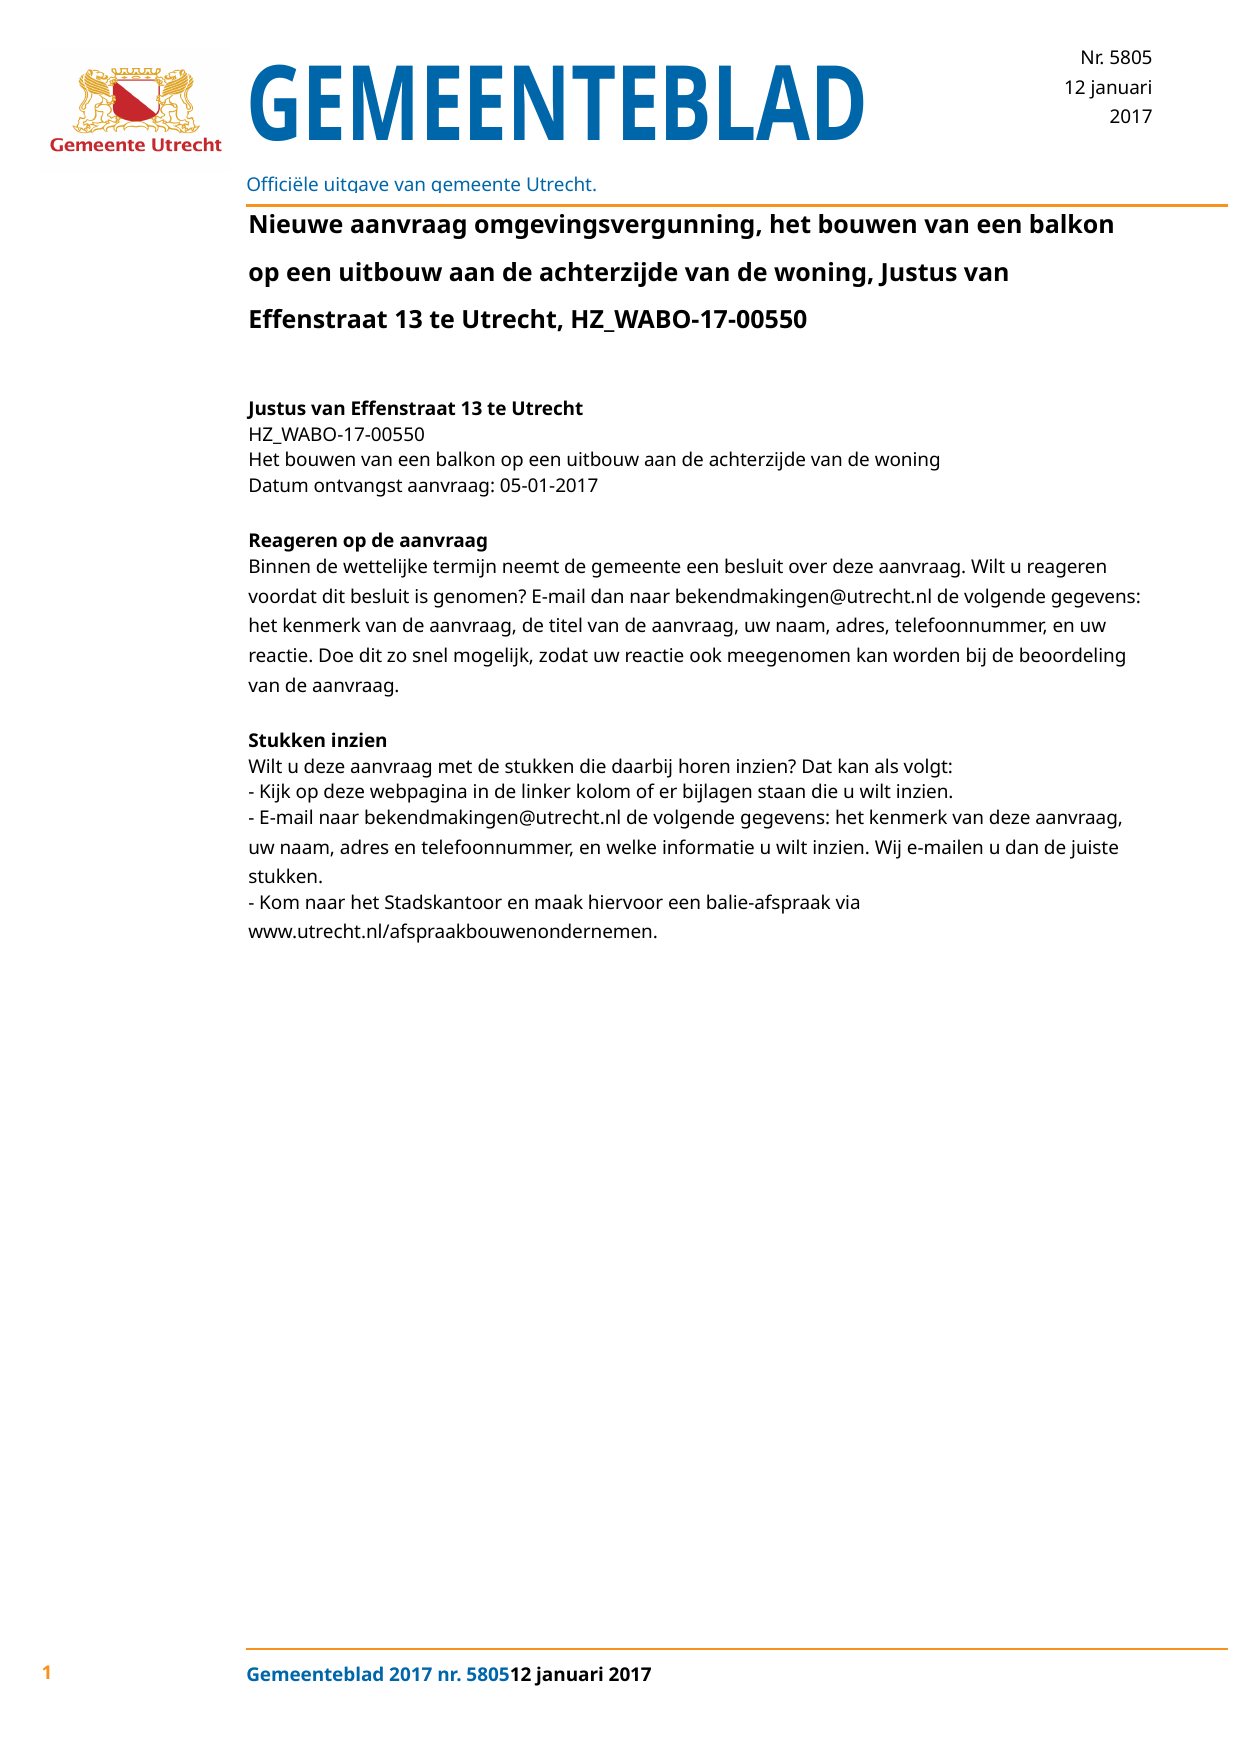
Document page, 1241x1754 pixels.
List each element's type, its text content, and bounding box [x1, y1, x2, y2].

table_cell Binnen de wettelijke termijn neemt de gemeente een besluit over deze aanvraag. Wilt u reageren voordat dit besluit is genomen? E-mail dan naar bekendmakingen@utrecht.nl de volgende gegevens: het kenmerk van de aanvraag, de titel van de aanvraag, uw naam, adres, telefoonnummer, en uw reactie. Doe dit zo snel mogelijk, zodat uw reactie ook meegenomen kan worden bij de beoordeling van de aanvraag. [248, 554, 1152, 727]
table_cell - Kom naar het Stadskantoor en maak hiervoor een balie-afspraak via www.utrecht.nl/afspraakbouwenondernemen. [248, 889, 1152, 944]
table_cell - E-mail naar bekendmakingen@utrecht.nl de volgende gegevens: het kenmerk van deze aanvraag, uw naam, adres en telefoonnummer, en welke informatie u wilt inzien. Wij e-mailen u dan de juiste stukken. [248, 804, 1152, 889]
table_cell Datum ontvangst aanvraag: 05-01-2017 [248, 473, 1152, 528]
table_cell Stukken inzien [248, 727, 1152, 753]
table_header Justus van Effenstraat 13 te Utrecht [248, 395, 1152, 421]
text Nieuwe aanvraag omgevingsvergunning, het bouwen van een balkon op een uitbouw aan de achterzijde van de woning, Justus van Effenstraat 13 te Utrecht, HZ_WABO-17-00550 [248, 207, 1152, 336]
table_cell Wilt u deze aanvraag met de stukken die daarbij horen inzien? Dat kan als volgt: [248, 753, 1152, 778]
table_cell Reageren op de aanvraag [248, 528, 1152, 553]
picture [41, 47, 231, 172]
table_cell HZ_WABO-17-00550 [248, 421, 1152, 447]
table_cell Het bouwen van een balkon op een uitbouw aan de achterzijde van de woning [248, 447, 1152, 472]
table_cell - Kijk op deze webpagina in de linker kolom of er bijlagen staan die u wilt inzien. [248, 779, 1152, 804]
